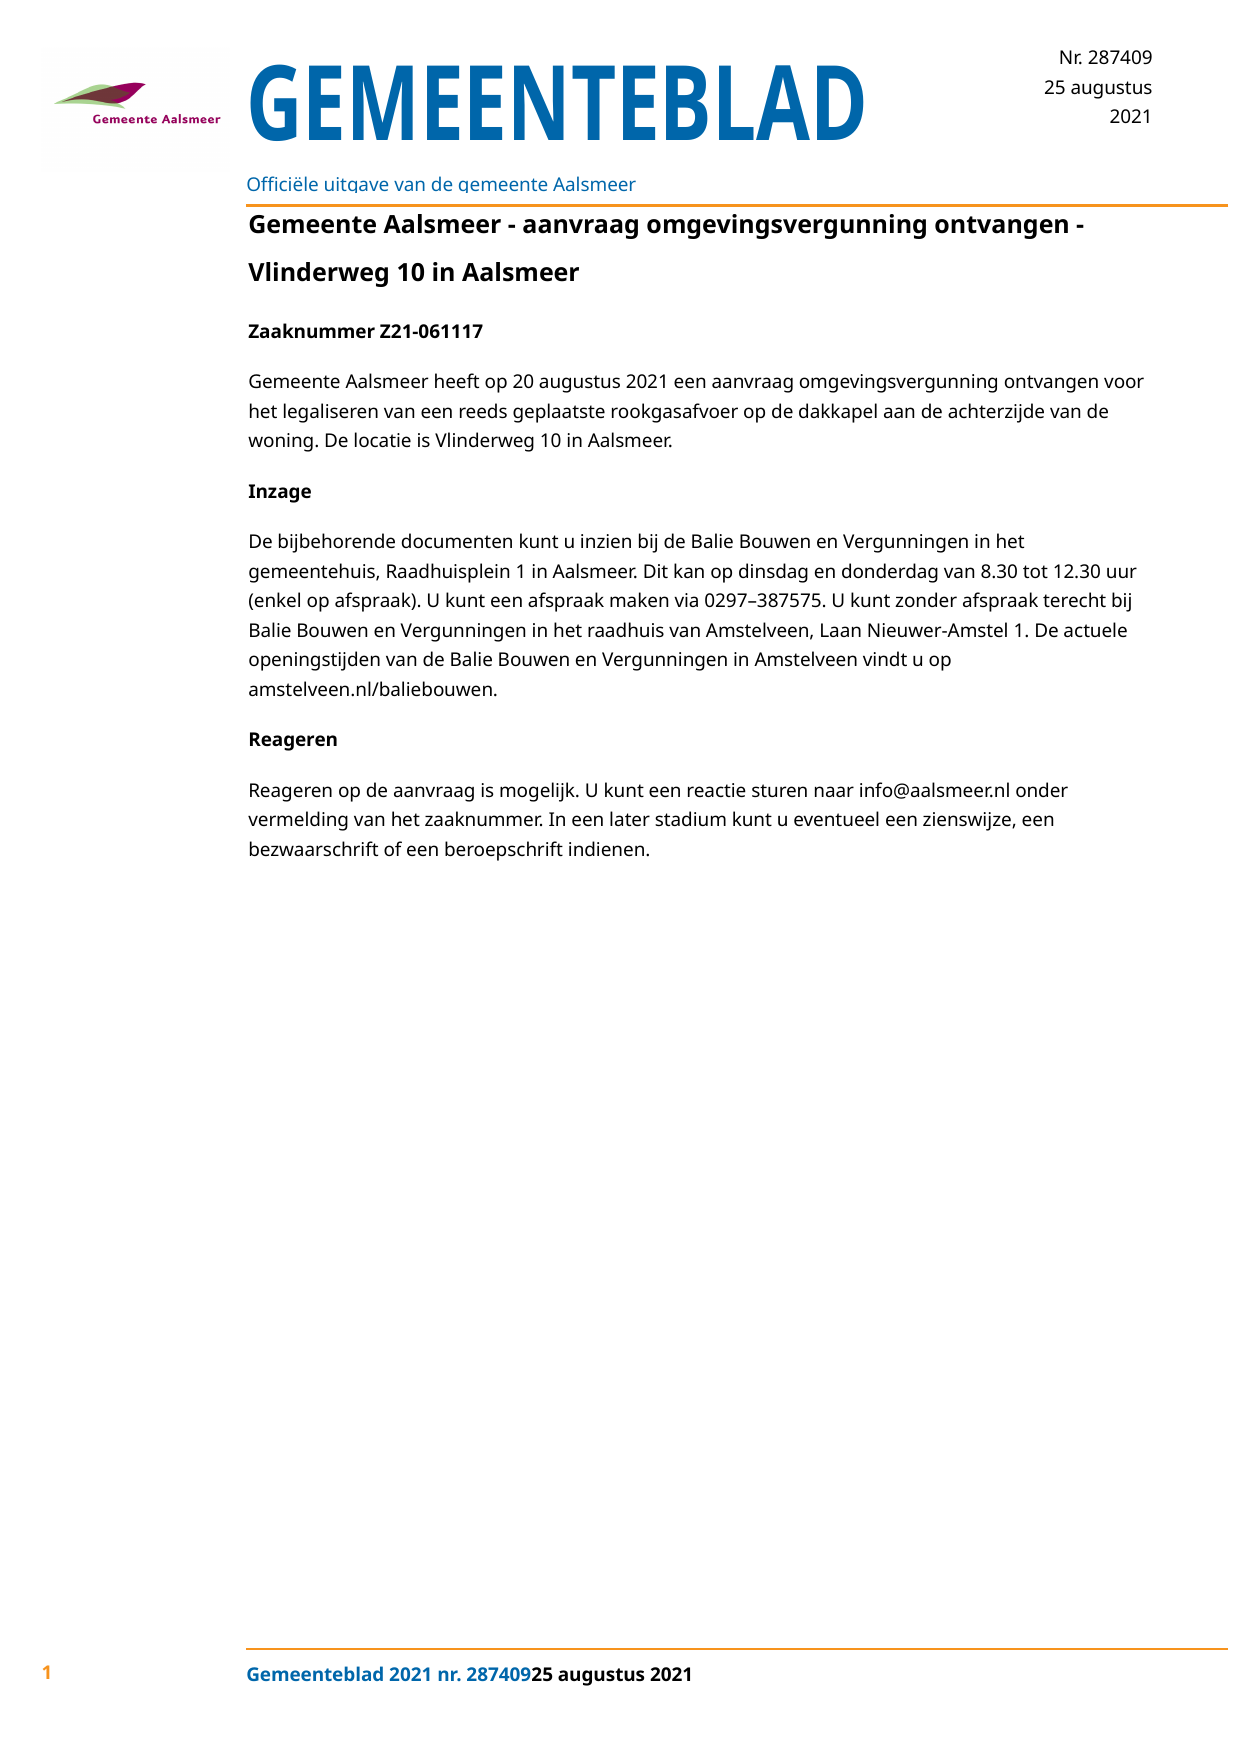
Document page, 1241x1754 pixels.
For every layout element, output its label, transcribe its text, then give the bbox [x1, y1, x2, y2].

text Zaaknummer Z21-061117 [248, 318, 1152, 344]
text Gemeente Aalsmeer - aanvraag omgevingsvergunning ontvangen - Vlinderweg 10 in Aalsmeer [248, 207, 1152, 288]
text Reageren [248, 727, 1152, 752]
text Reageren op de aanvraag is mogelijk. U kunt een reactie sturen naar info@aalsmeer.nl onder vermelding van het zaaknummer. In een later stadium kunt u eventueel een zienswijze, een bezwaarschrift of een beroepschrift indienen. [248, 777, 1152, 862]
text Inzage [248, 478, 1152, 504]
text Gemeente Aalsmeer heeft op 20 augustus 2021 een aanvraag omgevingsvergunning ontvangen voor het legaliseren van een reeds geplaatste rookgasafvoer op de dakkapel aan de achterzijde van de woning. De locatie is Vlinderweg 10 in Aalsmeer. [248, 368, 1152, 453]
picture [41, 47, 231, 172]
text De bijbehorende documenten kunt u inzien bij de Balie Bouwen en Vergunningen in het gemeentehuis, Raadhuisplein 1 in Aalsmeer. Dit kan op dinsdag en donderdag van 8.30 tot 12.30 uur (enkel op afspraak). U kunt een afspraak maken via 0297–387575. U kunt zonder afspraak terecht bij Balie Bouwen en Vergunningen in het raadhuis van Amstelveen, Laan Nieuwer-Amstel 1. De actuele openingstijden van de Balie Bouwen en Vergunningen in Amstelveen vindt u op amstelveen.nl/baliebouwen. [248, 528, 1152, 702]
